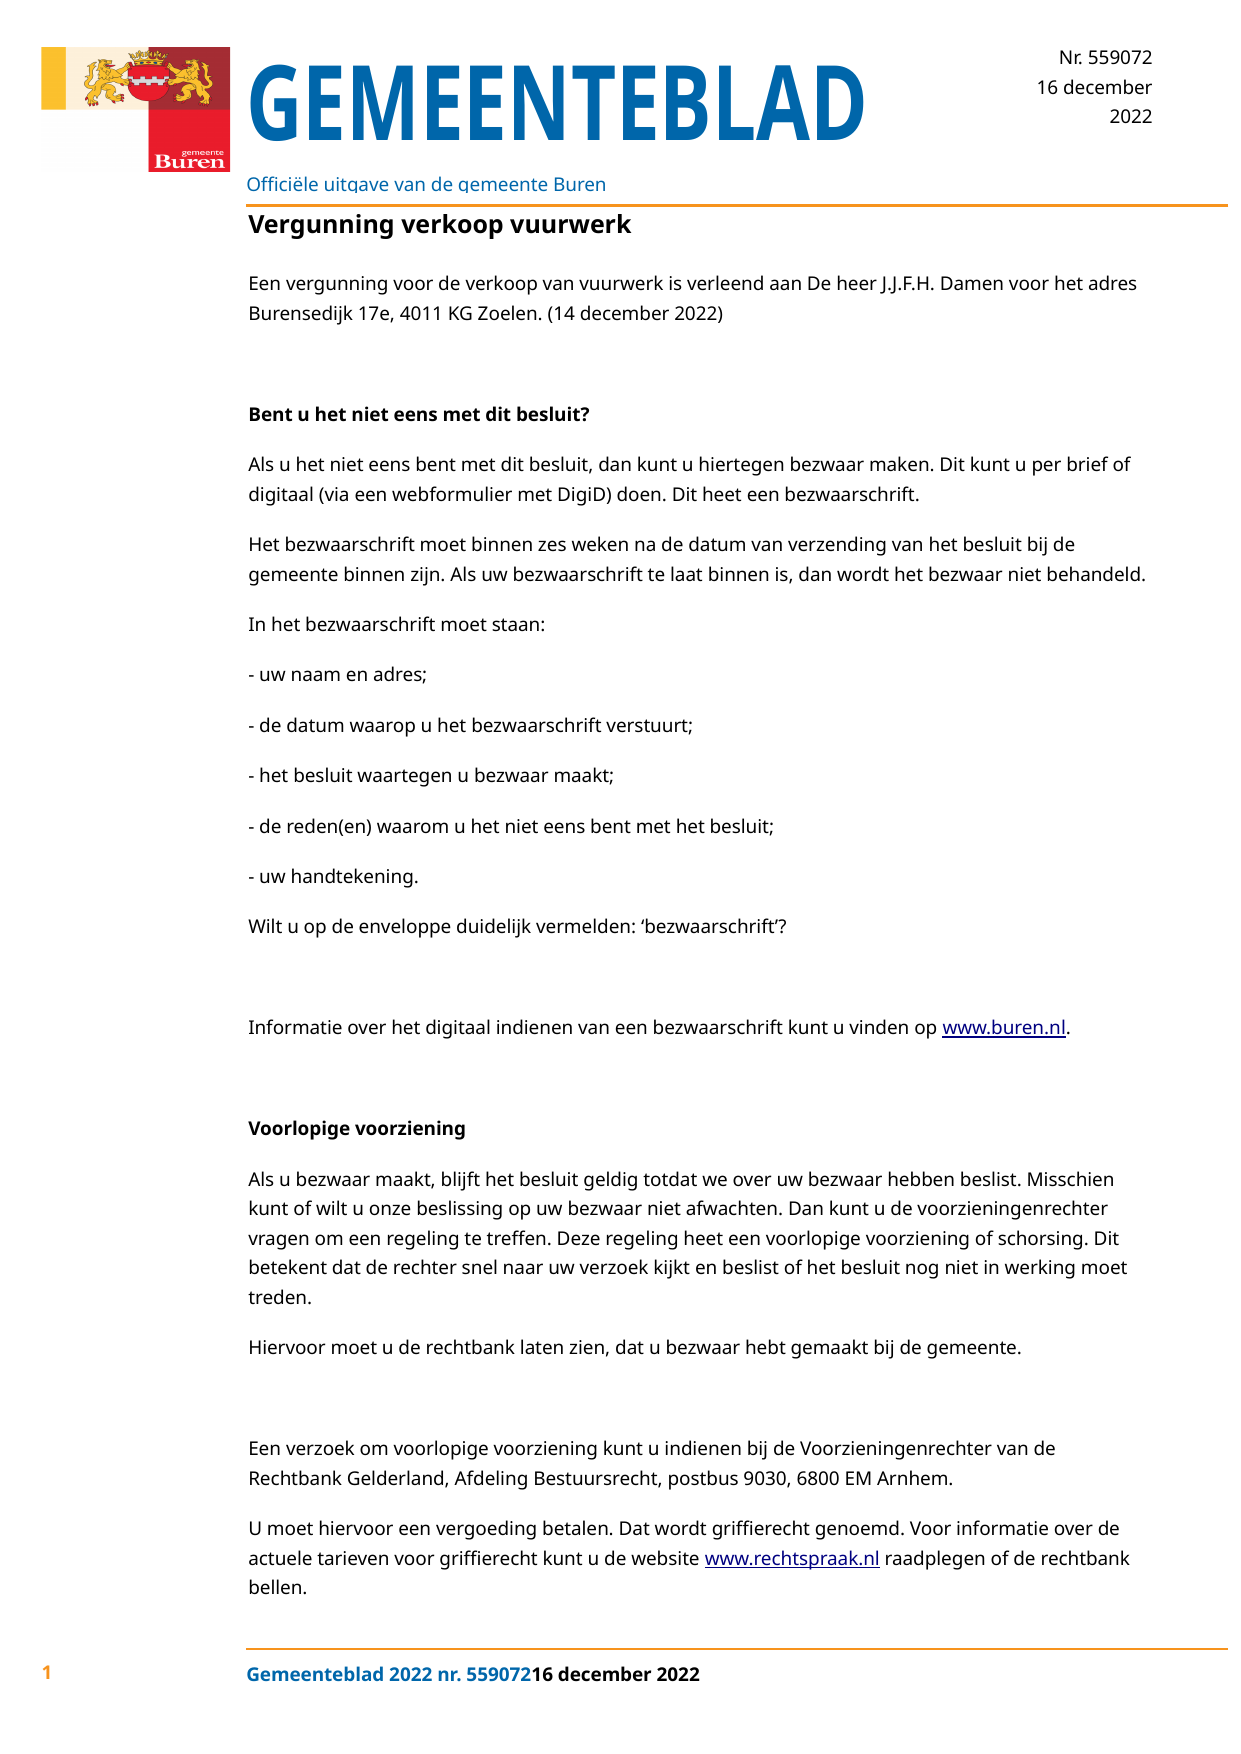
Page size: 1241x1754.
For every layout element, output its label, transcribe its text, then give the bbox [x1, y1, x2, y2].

text Een vergunning voor de verkoop van vuurwerk is verleend aan De heer J.J.F.H. Damen voor het adres Burensedijk 17e, 4011 KG Zoelen. (14 december 2022) [248, 270, 1152, 326]
picture [41, 47, 231, 172]
text Wilt u op de enveloppe duidelijk vermelden: ‘bezwaarschrift’? [248, 914, 1152, 939]
text - de reden(en) waarom u het niet eens bent met het besluit; [248, 813, 1152, 838]
text Als u het niet eens bent met dit besluit, dan kunt u hiertegen bezwaar maken. Dit kunt u per brief of digitaal (via een webformulier met DigiD) doen. Dit heet een bezwaarschrift. [248, 451, 1152, 506]
text Bent u het niet eens met dit besluit? [248, 401, 1152, 426]
text Vergunning verkoop vuurwerk [248, 207, 1152, 241]
text Voorlopige voorziening [248, 1115, 1152, 1141]
text - uw handtekening. [248, 863, 1152, 889]
text Informatie over het digitaal indienen van een bezwaarschrift kunt u vinden op www.buren.nl. [248, 1014, 1152, 1040]
text Een verzoek om voorlopige voorziening kunt u indienen bij de Voorzieningenrechter van de Rechtbank Gelderland, Afdeling Bestuursrecht, postbus 9030, 6800 EM Arnhem. [248, 1435, 1152, 1491]
text Hiervoor moet u de rechtbank laten zien, dat u bezwaar hebt gemaakt bij de gemeente. [248, 1334, 1152, 1360]
text Het bezwaarschrift moet binnen zes weken na de datum van verzending van het besluit bij de gemeente binnen zijn. Als uw bezwaarschrift te laat binnen is, dan wordt het bezwaar niet behandeld. [248, 531, 1152, 586]
text - uw naam en adres; [248, 662, 1152, 687]
text - de datum waarop u het bezwaarschrift verstuurt; [248, 712, 1152, 738]
text Als u bezwaar maakt, blijft het besluit geldig totdat we over uw bezwaar hebben beslist. Misschien kunt of wilt u onze beslissing op uw bezwaar niet afwachten. Dan kunt u de voorzieningenrechter vragen om een regeling te treffen. Deze regeling heet een voorlopige voorziening of schorsing. Dit betekent dat de rechter snel naar uw verzoek kijkt en beslist of het besluit nog niet in werking moet treden. [248, 1166, 1152, 1310]
text U moet hiervoor een vergoeding betalen. Dat wordt griffierecht genoemd. Voor informatie over de actuele tarieven voor griffierecht kunt u de website www.rechtspraak.nl raadplegen of de rechtbank bellen. [248, 1515, 1152, 1600]
text - het besluit waartegen u bezwaar maakt; [248, 762, 1152, 788]
text In het bezwaarschrift moet staan: [248, 611, 1152, 637]
